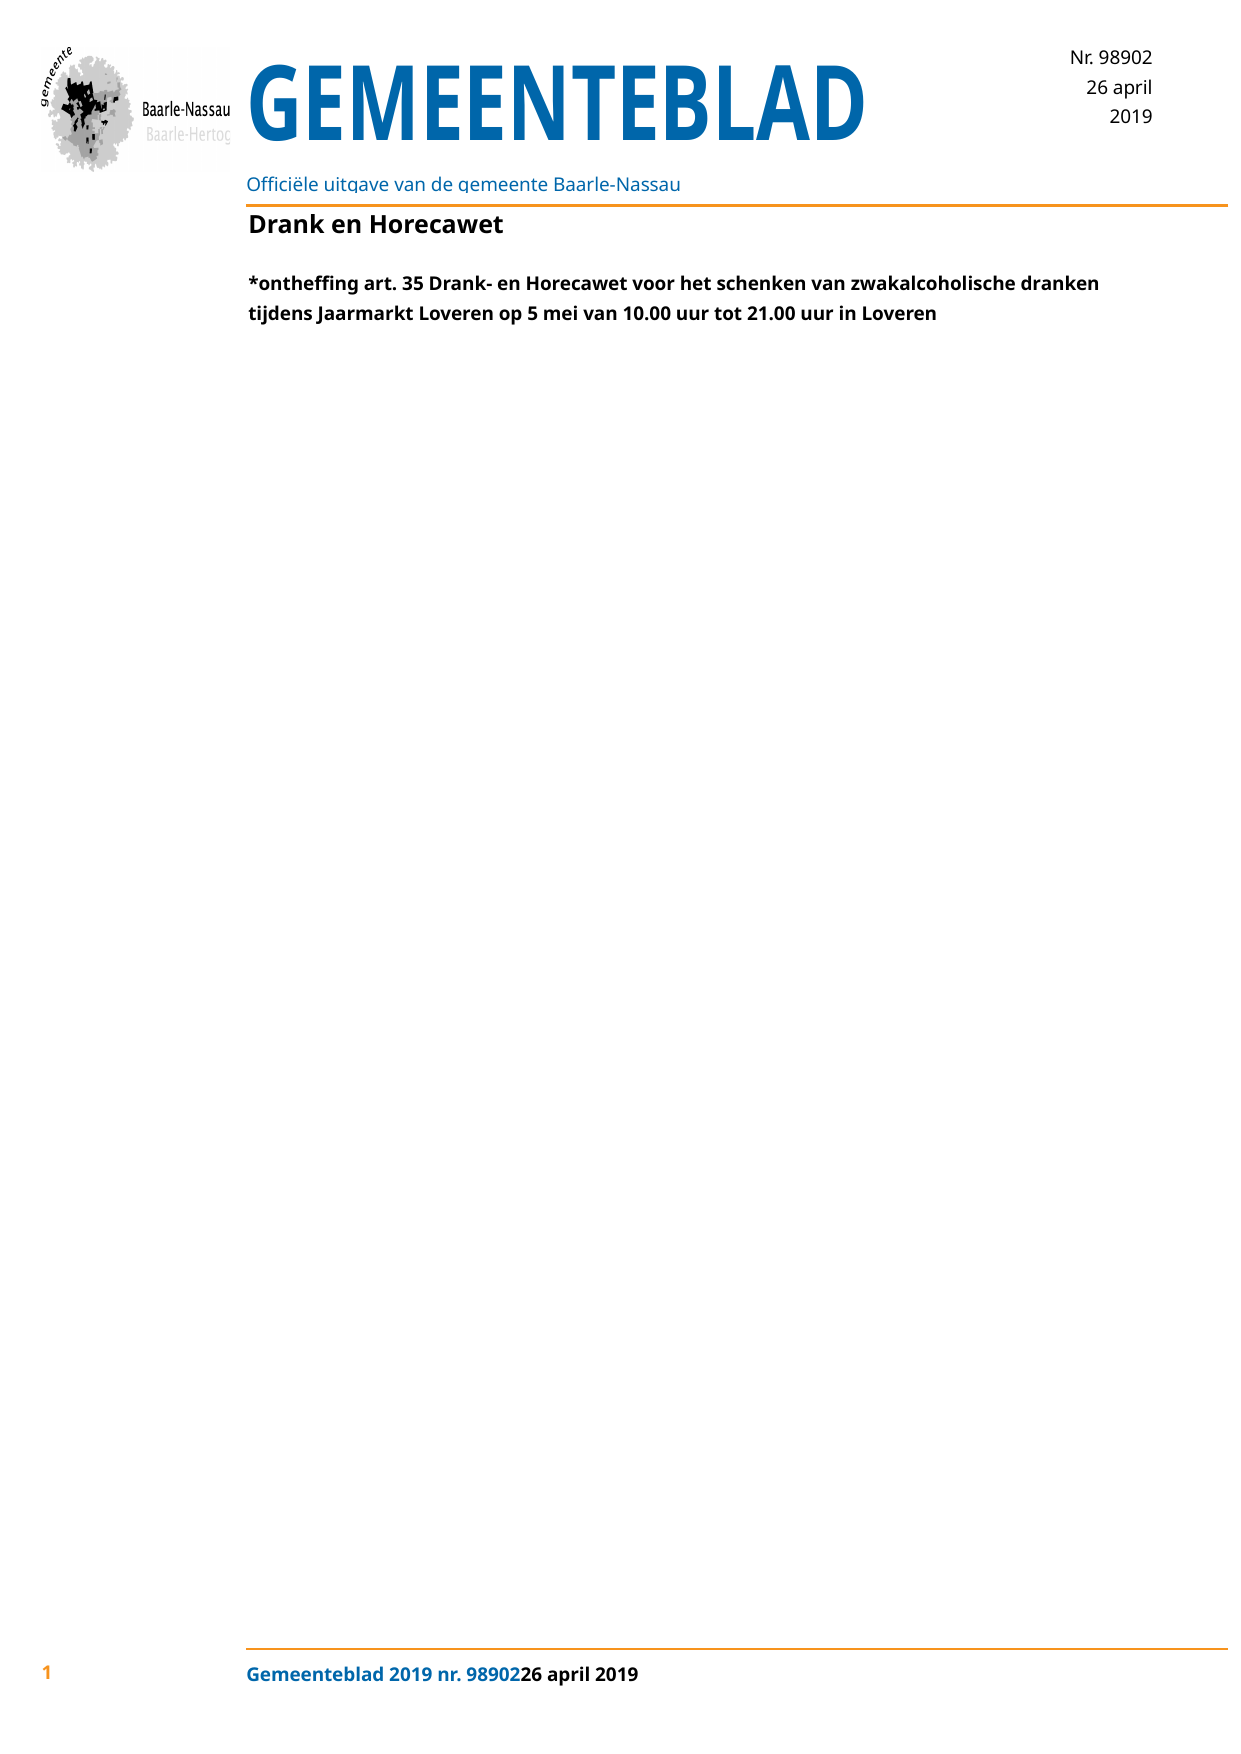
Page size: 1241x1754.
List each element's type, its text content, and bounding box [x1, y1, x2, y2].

text *ontheffing art. 35 Drank- en Horecawet voor het schenken van zwakalcoholische dranken tijdens Jaarmarkt Loveren op 5 mei van 10.00 uur tot 21.00 uur in Loveren [248, 270, 1152, 326]
picture [41, 47, 231, 172]
text Drank en Horecawet [248, 207, 1152, 241]
